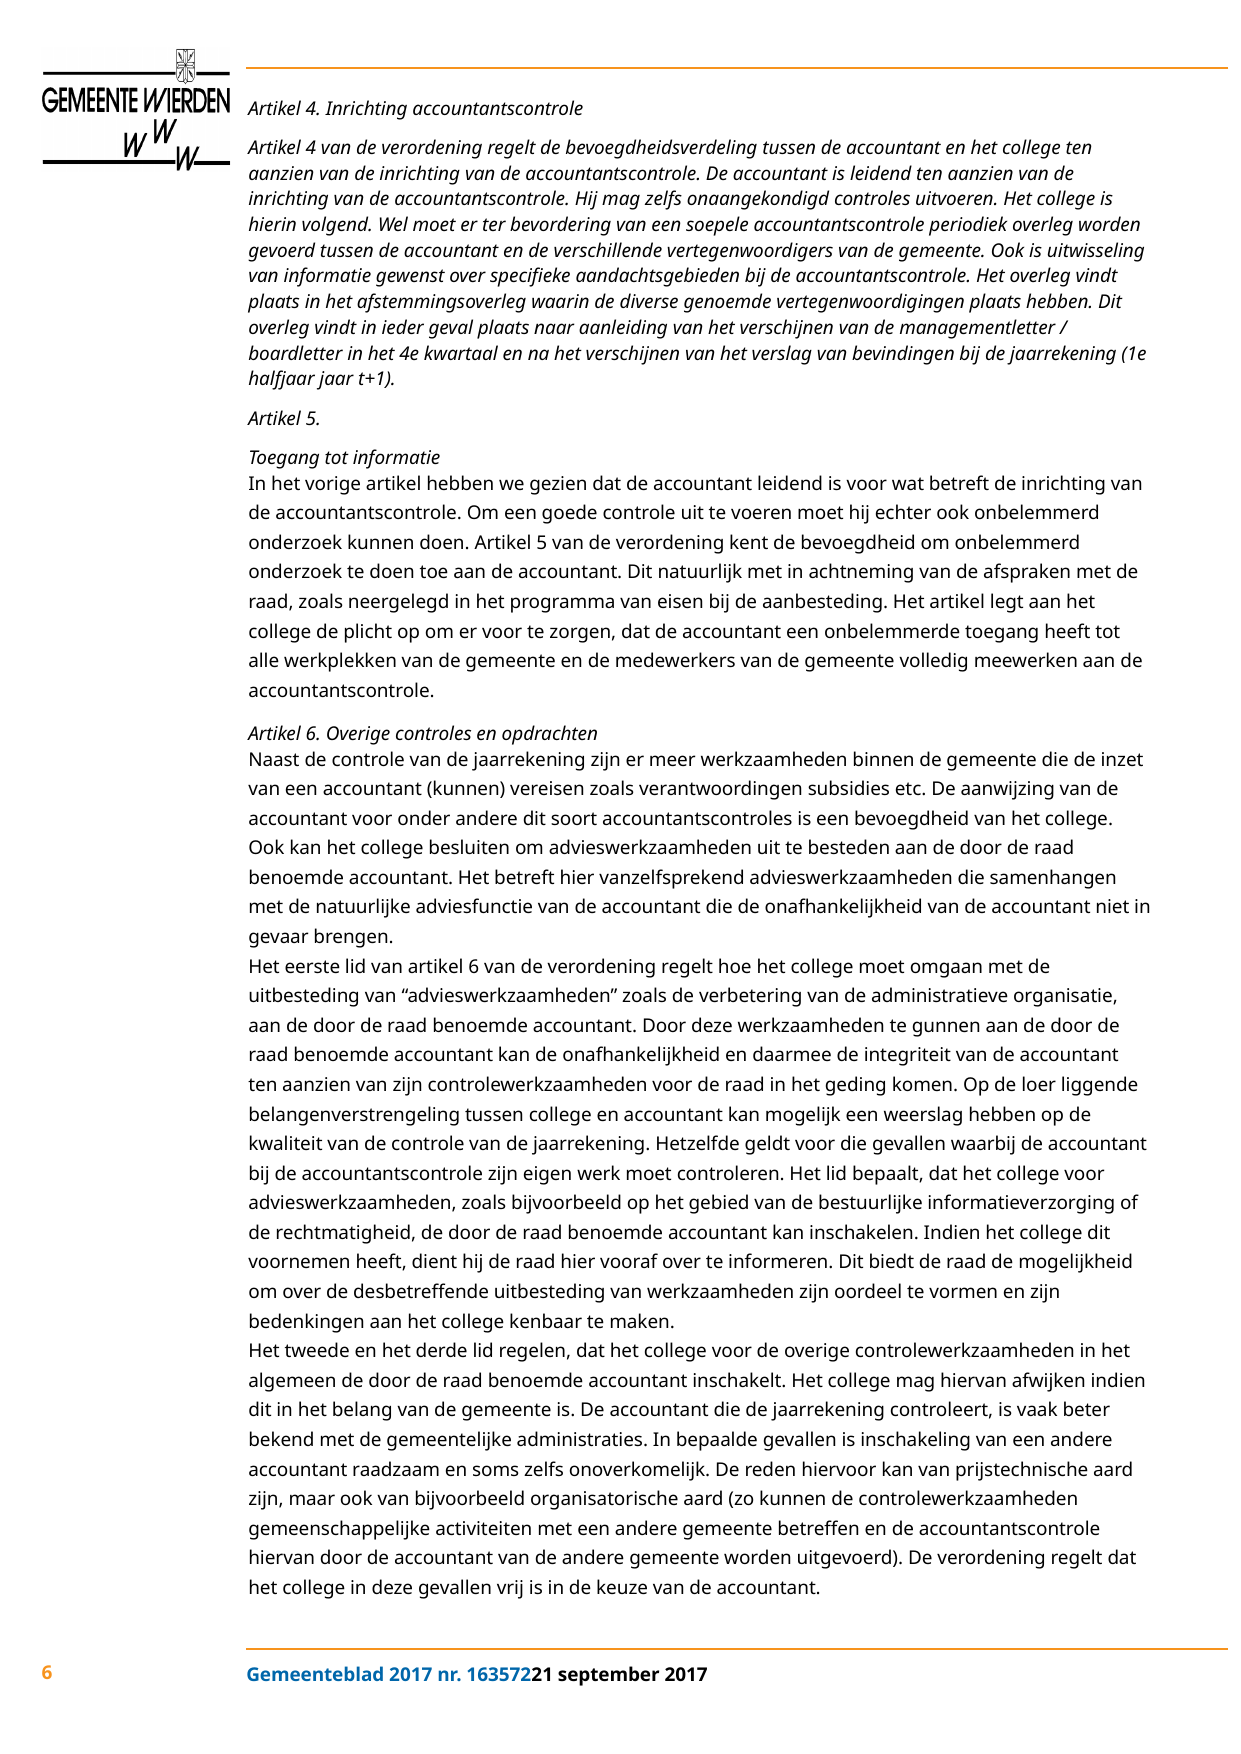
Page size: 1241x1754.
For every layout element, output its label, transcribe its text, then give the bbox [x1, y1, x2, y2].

text Artikel 6. Overige controles en opdrachten [248, 720, 1152, 746]
picture [41, 47, 231, 172]
text In het vorige artikel hebben we gezien dat de accountant leidend is voor wat betreft de inrichting van de accountantscontrole. Om een goede controle uit te voeren moet hij echter ook onbelemmerd onderzoek kunnen doen. Artikel 5 van de verordening kent de bevoegdheid om onbelemmerd onderzoek te doen toe aan de accountant. Dit natuurlijk met in achtneming van de afspraken met de raad, zoals neergelegd in het programma van eisen bij de aanbesteding. Het artikel legt aan het college de plicht op om er voor te zorgen, dat de accountant een onbelemmerde toegang heeft tot alle werkplekken van de gemeente en de medewerkers van de gemeente volledig meewerken aan de accountantscontrole. [248, 470, 1152, 703]
text Artikel 5. [248, 405, 1152, 431]
text Artikel 4 van de verordening regelt de bevoegdheidsverdeling tussen de accountant en het college ten aanzien van de inrichting van de accountantscontrole. De accountant is leidend ten aanzien van de inrichting van de accountantscontrole. Hij mag zelfs onaangekondigd controles uitvoeren. Het college is hierin volgend. Wel moet er ter bevordering van een soepele accountantscontrole periodiek overleg worden gevoerd tussen de accountant en de verschillende vertegenwoordigers van de gemeente. Ook is uitwisseling van informatie gewenst over specifieke aandachtsgebieden bij de accountantscontrole. Het overleg vindt plaats in het afstemmingsoverleg waarin de diverse genoemde vertegenwoordigingen plaats hebben. Dit overleg vindt in ieder geval plaats naar aanleiding van het verschijnen van de managementletter / boardletter in het 4e kwartaal en na het verschijnen van het verslag van bevindingen bij de jaarrekening (1e halfjaar jaar t+1). [248, 134, 1152, 391]
text Toegang tot informatie [248, 444, 1152, 470]
text Artikel 4. Inrichting accountantscontrole [248, 95, 1152, 121]
text Het eerste lid van artikel 6 van de verordening regelt hoe het college moet omgaan met de uitbesteding van “advieswerkzaamheden” zoals de verbetering van de administratieve organisatie, aan de door de raad benoemde accountant. Door deze werkzaamheden te gunnen aan de door de raad benoemde accountant kan de onafhankelijkheid en daarmee de integriteit van de accountant ten aanzien van zijn controlewerkzaamheden voor de raad in het geding komen. Op de loer liggende belangenverstrengeling tussen college en accountant kan mogelijk een weerslag hebben op de kwaliteit van de controle van de jaarrekening. Hetzelfde geldt voor die gevallen waarbij de accountant bij de accountantscontrole zijn eigen werk moet controleren. Het lid bepaalt, dat het college voor advieswerkzaamheden, zoals bijvoorbeeld op het gebied van de bestuurlijke informatieverzorging of de rechtmatigheid, de door de raad benoemde accountant kan inschakelen. Indien het college dit voornemen heeft, dient hij de raad hier vooraf over te informeren. Dit biedt de raad de mogelijkheid om over de desbetreffende uitbesteding van werkzaamheden zijn oordeel te vormen en zijn bedenkingen aan het college kenbaar te maken. [248, 953, 1152, 1334]
text Naast de controle van de jaarrekening zijn er meer werkzaamheden binnen de gemeente die de inzet van een accountant (kunnen) vereisen zoals verantwoordingen subsidies etc. De aanwijzing van de accountant voor onder andere dit soort accountantscontroles is een bevoegdheid van het college. Ook kan het college besluiten om advieswerkzaamheden uit te besteden aan de door de raad benoemde accountant. Het betreft hier vanzelfsprekend advieswerkzaamheden die samenhangen met de natuurlijke adviesfunctie van de accountant die de onafhankelijkheid van de accountant niet in gevaar brengen. [248, 746, 1152, 949]
text Het tweede en het derde lid regelen, dat het college voor de overige controlewerkzaamheden in het algemeen de door de raad benoemde accountant inschakelt. Het college mag hiervan afwijken indien dit in het belang van de gemeente is. De accountant die de jaarrekening controleert, is vaak beter bekend met de gemeentelijke administraties. In bepaalde gevallen is inschakeling van een andere accountant raadzaam en soms zelfs onoverkomelijk. De reden hiervoor kan van prijstechnische aard zijn, maar ook van bijvoorbeeld organisatorische aard (zo kunnen de controlewerkzaamheden gemeenschappelijke activiteiten met een andere gemeente betreffen en de accountantscontrole hiervan door de accountant van de andere gemeente worden uitgevoerd). De verordening regelt dat het college in deze gevallen vrij is in de keuze van de accountant. [248, 1337, 1152, 1600]
